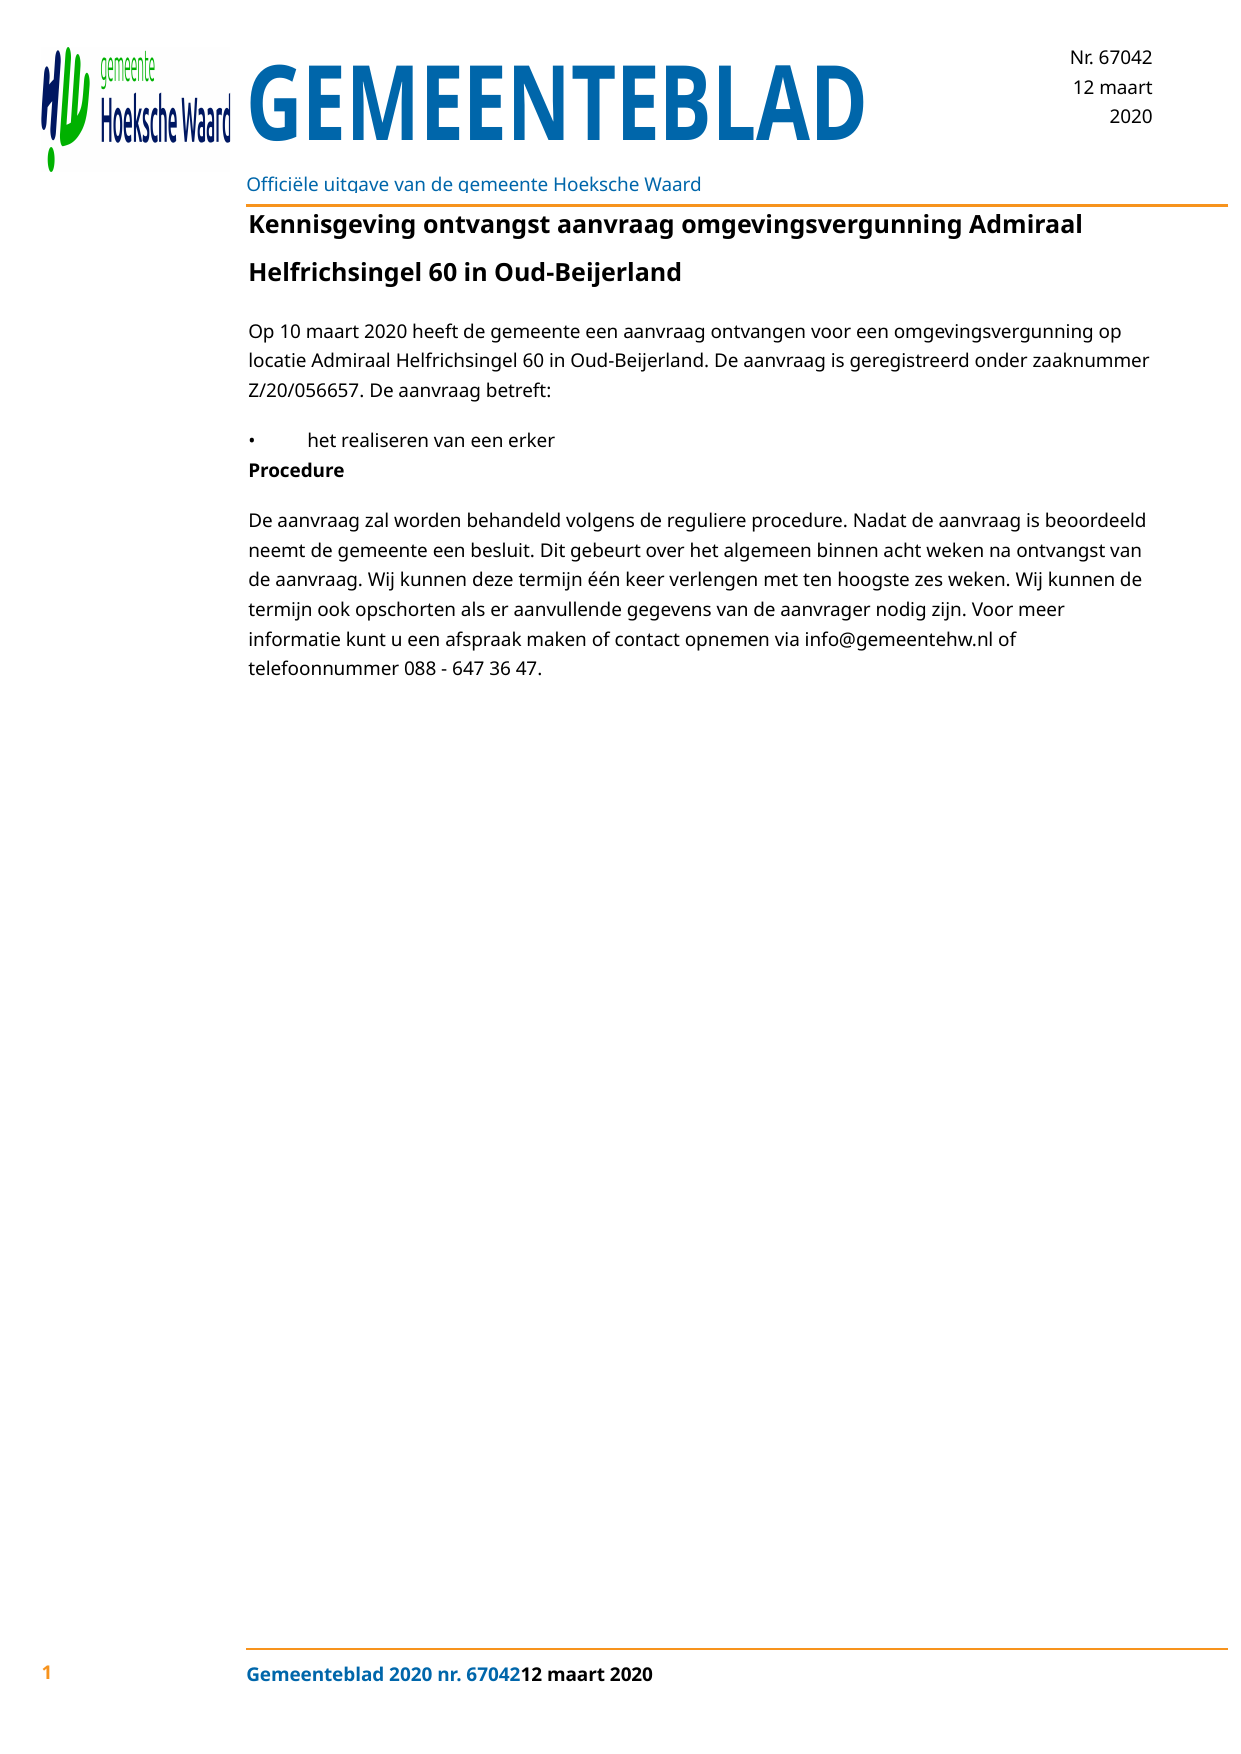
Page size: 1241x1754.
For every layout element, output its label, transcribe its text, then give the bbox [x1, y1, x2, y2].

list het realiseren van een erker [248, 427, 1152, 453]
text Op 10 maart 2020 heeft de gemeente een aanvraag ontvangen voor een omgevingsvergunning op locatie Admiraal Helfrichsingel 60 in Oud-Beijerland. De aanvraag is geregistreerd onder zaaknummer Z/20/056657. De aanvraag betreft: [248, 318, 1152, 403]
text De aanvraag zal worden behandeld volgens de reguliere procedure. Nadat de aanvraag is beoordeeld neemt de gemeente een besluit. Dit gebeurt over het algemeen binnen acht weken na ontvangst van de aanvraag. Wij kunnen deze termijn één keer verlengen met ten hoogste zes weken. Wij kunnen de termijn ook opschorten als er aanvullende gegevens van de aanvrager nodig zijn. Voor meer informatie kunt u een afspraak maken of contact opnemen via info@gemeentehw.nl of telefoonnummer 088 - 647 36 47. [248, 507, 1152, 681]
text Kennisgeving ontvangst aanvraag omgevingsvergunning Admiraal Helfrichsingel 60 in Oud-Beijerland [248, 207, 1152, 288]
picture [41, 47, 231, 172]
text Procedure [248, 457, 1152, 483]
